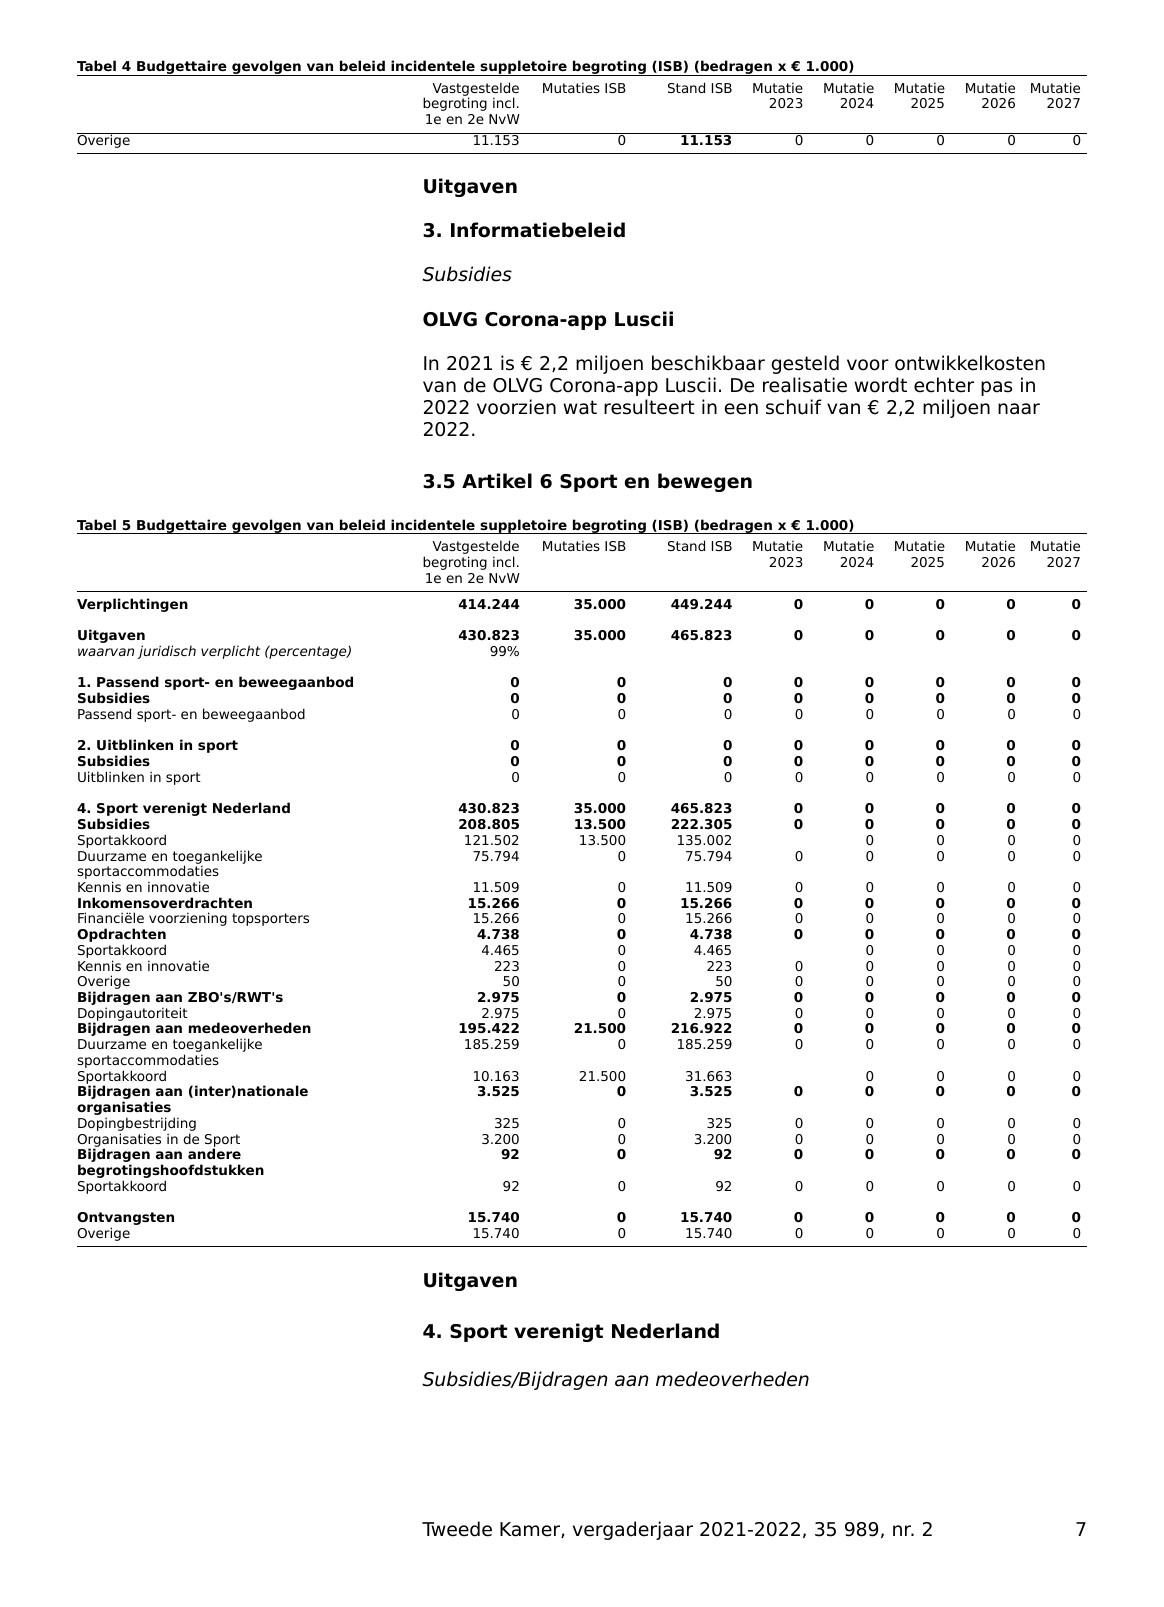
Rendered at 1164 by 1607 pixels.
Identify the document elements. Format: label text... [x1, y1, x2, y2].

table_cell 0 [951, 675, 1022, 691]
table_cell 0 [809, 134, 880, 153]
table_cell 0 [1022, 1037, 1087, 1068]
table_cell 0 [880, 707, 951, 722]
table_cell 0 [738, 817, 809, 833]
table_cell [396, 785, 526, 801]
table_cell 0 [951, 833, 1022, 848]
table_cell 0 [738, 990, 809, 1006]
table_cell 15.740 [632, 1210, 738, 1226]
table_cell 0 [396, 770, 526, 785]
table_cell [738, 1194, 809, 1210]
table_cell 0 [809, 1179, 880, 1194]
table_cell 0 [809, 833, 880, 848]
table_cell [77, 660, 396, 675]
table_cell 0 [809, 943, 880, 958]
table_cell 0 [880, 833, 951, 848]
text Subsidies [422, 264, 1087, 286]
table_cell 0 [809, 801, 880, 817]
table_cell 0 [738, 1084, 809, 1116]
table_cell 0 [526, 134, 632, 153]
table_cell 0 [809, 1147, 880, 1179]
table_cell [526, 785, 632, 801]
table_cell [1022, 1194, 1087, 1210]
table_cell 0 [951, 927, 1022, 943]
table_cell Sportakkoord [77, 1179, 396, 1194]
table_cell 4.465 [396, 943, 526, 958]
table_cell 0 [1022, 134, 1087, 153]
table_cell 0 [951, 1069, 1022, 1084]
table_cell 4. Sport verenigt Nederland [77, 801, 396, 817]
table_cell 15.740 [396, 1210, 526, 1226]
table_cell Bijdragen aan (inter)nationale organisaties [77, 1084, 396, 1116]
subtitle 4. Sport verenigt Nederland [422, 1321, 1087, 1343]
table_cell Stand ISB [632, 76, 738, 132]
table_cell 10.163 [396, 1069, 526, 1084]
table_cell 0 [1022, 974, 1087, 990]
table_cell 0 [951, 707, 1022, 722]
table_cell [809, 660, 880, 675]
table_cell [809, 785, 880, 801]
table_cell Mutatie 2024 [809, 76, 880, 132]
table_cell 0 [880, 959, 951, 974]
table_cell 92 [396, 1179, 526, 1194]
table_cell 0 [526, 1084, 632, 1116]
table_cell 0 [526, 1147, 632, 1179]
table_cell [632, 613, 738, 628]
table_cell 0 [951, 880, 1022, 896]
table_cell 0 [880, 896, 951, 911]
table_cell [1022, 644, 1087, 659]
table_cell 0 [809, 974, 880, 990]
table_cell Mutatie 2023 [738, 534, 809, 591]
table_cell 0 [809, 911, 880, 927]
table_cell [396, 1194, 526, 1210]
table_cell 35.000 [526, 592, 632, 612]
table_cell 0 [880, 1147, 951, 1179]
table_cell 0 [632, 738, 738, 754]
table_cell [809, 1194, 880, 1210]
table_cell 99% [396, 644, 526, 659]
table_cell 0 [738, 1021, 809, 1037]
table_cell 92 [632, 1147, 738, 1179]
table_cell Mutatie 2024 [809, 534, 880, 591]
table_cell [809, 723, 880, 738]
table_cell 0 [526, 943, 632, 958]
table_cell 0 [1022, 1006, 1087, 1021]
table_cell 0 [526, 675, 632, 691]
table_cell 0 [526, 738, 632, 754]
table_cell 0 [526, 959, 632, 974]
table_cell 0 [1022, 1021, 1087, 1037]
table_cell 0 [880, 1210, 951, 1226]
table_cell 0 [738, 927, 809, 943]
table_cell Bijdragen aan andere begrotingshoofdstukken [77, 1147, 396, 1179]
text Subsidies/Bijdragen aan medeoverheden [422, 1368, 1087, 1390]
table_cell [396, 660, 526, 675]
table_cell 0 [809, 738, 880, 754]
table_cell 0 [809, 691, 880, 707]
table_cell 0 [396, 675, 526, 691]
table_cell 11.509 [632, 880, 738, 896]
table_cell 0 [526, 911, 632, 927]
table_cell 15.266 [396, 896, 526, 911]
table_cell 0 [880, 880, 951, 896]
table_cell 414.244 [396, 592, 526, 612]
table_cell 0 [632, 675, 738, 691]
table_cell Bijdragen aan medeoverheden [77, 1021, 396, 1037]
table_cell [77, 723, 396, 738]
table_cell 0 [738, 880, 809, 896]
table_cell 0 [809, 990, 880, 1006]
table_cell 0 [951, 1131, 1022, 1147]
table_cell 2.975 [396, 990, 526, 1006]
table_cell 0 [951, 770, 1022, 785]
table_cell 4.738 [396, 927, 526, 943]
table_cell [77, 534, 396, 591]
table_cell 0 [951, 990, 1022, 1006]
table_cell 35.000 [526, 628, 632, 644]
table_cell 0 [809, 675, 880, 691]
table_cell 0 [809, 592, 880, 612]
table_cell [632, 644, 738, 659]
table_cell 0 [526, 1006, 632, 1021]
table_cell Dopingautoriteit [77, 1006, 396, 1021]
table_cell 0 [1022, 848, 1087, 880]
table_cell Duurzame en toegankelijke sportaccommodaties [77, 848, 396, 880]
table_cell Vastgestelde begroting incl. 1e en 2e NvW [396, 76, 526, 132]
table_cell 11.509 [396, 880, 526, 896]
table_cell 92 [632, 1179, 738, 1194]
table_cell 0 [738, 911, 809, 927]
table_cell 0 [880, 974, 951, 990]
table_cell 0 [526, 896, 632, 911]
table_cell 121.502 [396, 833, 526, 848]
table_cell [1022, 785, 1087, 801]
table_cell 0 [1022, 1069, 1087, 1084]
table_cell 0 [809, 754, 880, 770]
table_cell 0 [951, 1021, 1022, 1037]
table_cell [738, 1069, 809, 1084]
table_cell 0 [951, 943, 1022, 958]
table_cell 0 [880, 801, 951, 817]
table_cell [1022, 723, 1087, 738]
table_cell 0 [1022, 770, 1087, 785]
table_cell 15.266 [632, 896, 738, 911]
table_cell 0 [880, 1021, 951, 1037]
table_cell [526, 660, 632, 675]
table_header Tabel 5 Budgettaire gevolgen van beleid incidentele suppletoire begroting (ISB) (bedragen x € 1.000) [77, 518, 1087, 533]
table_cell 0 [809, 1116, 880, 1131]
table_cell 0 [880, 1006, 951, 1021]
table_cell Subsidies [77, 754, 396, 770]
table_cell 430.823 [396, 801, 526, 817]
table_cell 11.153 [396, 134, 526, 153]
table_cell 0 [526, 848, 632, 880]
table_cell Subsidies [77, 817, 396, 833]
table_cell [738, 833, 809, 848]
table_cell 0 [880, 1179, 951, 1194]
table_cell 0 [951, 911, 1022, 927]
table_cell 0 [880, 990, 951, 1006]
table_cell [738, 723, 809, 738]
table_cell [77, 613, 396, 628]
table_cell 0 [880, 1116, 951, 1131]
table_cell 0 [738, 801, 809, 817]
table_cell 0 [880, 927, 951, 943]
table_cell 0 [809, 817, 880, 833]
table_cell 0 [809, 1226, 880, 1246]
subtitle 3.5 Artikel 6 Sport en bewegen [422, 471, 1087, 493]
table_cell 430.823 [396, 628, 526, 644]
table_cell 92 [396, 1147, 526, 1179]
table_cell 0 [951, 1116, 1022, 1131]
table_cell 0 [1022, 990, 1087, 1006]
table_cell 325 [396, 1116, 526, 1131]
table_cell 0 [1022, 1131, 1087, 1147]
table_cell 0 [738, 959, 809, 974]
table_cell 0 [1022, 707, 1087, 722]
table_cell Mutatie 2027 [1022, 76, 1087, 132]
table_cell 0 [738, 592, 809, 612]
table_cell 0 [632, 691, 738, 707]
table_cell 449.244 [632, 592, 738, 612]
table_cell 4.465 [632, 943, 738, 958]
table_cell Opdrachten [77, 927, 396, 943]
table_cell 0 [738, 754, 809, 770]
table_cell 0 [951, 754, 1022, 770]
table_cell [880, 723, 951, 738]
table_cell 0 [526, 754, 632, 770]
table_cell [526, 613, 632, 628]
table_cell 0 [951, 974, 1022, 990]
table_cell 0 [809, 1084, 880, 1116]
table_cell 0 [526, 770, 632, 785]
table_cell 3.200 [632, 1131, 738, 1147]
table_cell 3.525 [632, 1084, 738, 1116]
table_cell Bijdragen aan ZBO's/RWT's [77, 990, 396, 1006]
table_cell 0 [738, 1116, 809, 1131]
table_cell 0 [1022, 1210, 1087, 1226]
table_cell 0 [1022, 1147, 1087, 1179]
table_cell 50 [632, 974, 738, 990]
table_cell [77, 785, 396, 801]
table_cell 216.922 [632, 1021, 738, 1037]
table_cell [809, 613, 880, 628]
table_cell Mutatie 2025 [880, 534, 951, 591]
table_cell [880, 785, 951, 801]
table_cell 208.805 [396, 817, 526, 833]
table_cell Mutatie 2026 [951, 76, 1022, 132]
subtitle OLVG Corona-app Luscii [422, 308, 1087, 331]
table_cell [880, 644, 951, 659]
table_cell [632, 660, 738, 675]
table_cell 1. Passend sport- en beweegaanbod [77, 675, 396, 691]
table_cell Overige [77, 1226, 396, 1246]
table_cell 2.975 [396, 1006, 526, 1021]
table_cell [396, 613, 526, 628]
table_cell [1022, 613, 1087, 628]
table_cell Mutaties ISB [526, 534, 632, 591]
text In 2021 is € 2,2 miljoen beschikbaar gesteld voor ontwikkelkosten van de OLVG Corona-app Luscii. De realisatie wordt echter pas in 2022 voorzien wat resulteert in een schuif van € 2,2 miljoen naar 2022. [422, 353, 1087, 441]
table_cell 0 [738, 1226, 809, 1246]
table_cell Ontvangsten [77, 1210, 396, 1226]
table_cell 0 [951, 1179, 1022, 1194]
table_cell 135.002 [632, 833, 738, 848]
table_cell 0 [738, 848, 809, 880]
table_cell 0 [738, 770, 809, 785]
table_cell 0 [880, 592, 951, 612]
table_cell 0 [1022, 943, 1087, 958]
table_cell 0 [1022, 959, 1087, 974]
table_cell 35.000 [526, 801, 632, 817]
table_cell Mutatie 2027 [1022, 534, 1087, 591]
table_cell 0 [809, 927, 880, 943]
table_cell 0 [526, 927, 632, 943]
table_cell 0 [526, 880, 632, 896]
table_cell Stand ISB [632, 534, 738, 591]
table_cell 0 [396, 691, 526, 707]
table_cell 0 [738, 1147, 809, 1179]
table_cell 0 [809, 896, 880, 911]
table_cell 2. Uitblinken in sport [77, 738, 396, 754]
table_cell 0 [809, 1210, 880, 1226]
table_cell [526, 644, 632, 659]
table_cell [738, 644, 809, 659]
table_cell 0 [880, 943, 951, 958]
table_cell 0 [880, 848, 951, 880]
table_cell 0 [951, 959, 1022, 974]
table_cell 0 [1022, 1226, 1087, 1246]
table_cell 0 [809, 1021, 880, 1037]
table_cell [738, 660, 809, 675]
table_cell [951, 644, 1022, 659]
table_cell Kennis en innovatie [77, 959, 396, 974]
table_cell 21.500 [526, 1021, 632, 1037]
table_cell 0 [738, 974, 809, 990]
table_cell 0 [1022, 691, 1087, 707]
table_cell 0 [951, 738, 1022, 754]
table_cell 185.259 [396, 1037, 526, 1068]
table_cell [951, 723, 1022, 738]
table_cell 0 [809, 1006, 880, 1021]
table_cell 0 [951, 592, 1022, 612]
table_cell 0 [526, 1226, 632, 1246]
table_cell 0 [951, 848, 1022, 880]
table_cell 0 [738, 1037, 809, 1068]
table_cell 50 [396, 974, 526, 990]
table_cell Passend sport- en beweegaanbod [77, 707, 396, 722]
table_cell [632, 785, 738, 801]
table_cell 0 [951, 628, 1022, 644]
table_cell 0 [526, 691, 632, 707]
table_cell 0 [880, 754, 951, 770]
table_cell Uitgaven [77, 628, 396, 644]
table_cell 0 [526, 974, 632, 990]
table_cell 0 [738, 691, 809, 707]
table_cell [738, 785, 809, 801]
table_cell 0 [880, 691, 951, 707]
table_cell 0 [880, 1069, 951, 1084]
table_cell 0 [1022, 927, 1087, 943]
table_cell 325 [632, 1116, 738, 1131]
table_cell 0 [880, 817, 951, 833]
table_cell 0 [526, 1210, 632, 1226]
table_cell 0 [880, 628, 951, 644]
table_cell 0 [738, 1131, 809, 1147]
table_cell 0 [526, 990, 632, 1006]
table_cell Sportakkoord [77, 1069, 396, 1084]
table_cell 21.500 [526, 1069, 632, 1084]
table_cell 0 [632, 707, 738, 722]
table_cell 465.823 [632, 628, 738, 644]
table_cell Duurzame en toegankelijke sportaccommodaties [77, 1037, 396, 1068]
table_cell 195.422 [396, 1021, 526, 1037]
table_cell 0 [809, 707, 880, 722]
table_cell Overige [77, 134, 396, 153]
table_cell 0 [809, 1037, 880, 1068]
table_cell 223 [396, 959, 526, 974]
table_cell 0 [1022, 1116, 1087, 1131]
table_cell 0 [880, 911, 951, 927]
table_cell 15.266 [396, 911, 526, 927]
table_cell 0 [1022, 801, 1087, 817]
table_cell Sportakkoord [77, 943, 396, 958]
table_cell waarvan juridisch verplicht (percentage) [77, 644, 396, 659]
table_cell [880, 613, 951, 628]
table_cell 0 [951, 801, 1022, 817]
table_cell 13.500 [526, 817, 632, 833]
table_cell 0 [951, 1226, 1022, 1246]
table_cell 75.794 [632, 848, 738, 880]
table_cell 0 [632, 770, 738, 785]
table_cell 0 [396, 707, 526, 722]
table_cell 0 [738, 1006, 809, 1021]
table_cell [526, 1194, 632, 1210]
table_cell 0 [738, 1179, 809, 1194]
table_cell 11.153 [632, 134, 738, 153]
table_cell 0 [738, 134, 809, 153]
table_cell 2.975 [632, 990, 738, 1006]
table_cell 0 [951, 1210, 1022, 1226]
table_cell 0 [809, 848, 880, 880]
table_cell Organisaties in de Sport [77, 1131, 396, 1147]
table_cell 0 [1022, 1179, 1087, 1194]
table_cell 0 [738, 738, 809, 754]
table_cell 0 [951, 896, 1022, 911]
table_cell 0 [738, 1210, 809, 1226]
table_cell 0 [880, 738, 951, 754]
table_cell 0 [809, 959, 880, 974]
subtitle 3. Informatiebeleid [422, 220, 1087, 242]
table_cell Mutatie 2023 [738, 76, 809, 132]
table_cell 0 [526, 1131, 632, 1147]
table_cell 13.500 [526, 833, 632, 848]
table_header Tabel 4 Budgettaire gevolgen van beleid incidentele suppletoire begroting (ISB) (bedragen x € 1.000) [77, 59, 1087, 75]
table_cell [77, 76, 396, 132]
table_cell Kennis en innovatie [77, 880, 396, 896]
table_cell Inkomensoverdrachten [77, 896, 396, 911]
table_cell 15.740 [632, 1226, 738, 1246]
table_cell 465.823 [632, 801, 738, 817]
table_cell [809, 644, 880, 659]
table_cell [632, 1194, 738, 1210]
table_cell Subsidies [77, 691, 396, 707]
table_cell 0 [1022, 675, 1087, 691]
table_cell [526, 723, 632, 738]
table_cell [77, 1194, 396, 1210]
table_cell Sportakkoord [77, 833, 396, 848]
table_cell 0 [738, 675, 809, 691]
table_cell 0 [809, 770, 880, 785]
table_cell 0 [1022, 1084, 1087, 1116]
table_cell 0 [880, 1226, 951, 1246]
table_cell Uitblinken in sport [77, 770, 396, 785]
table_cell 0 [738, 896, 809, 911]
table_cell 0 [526, 1037, 632, 1068]
table_cell Mutatie 2025 [880, 76, 951, 132]
table_cell 0 [738, 628, 809, 644]
table_cell 0 [809, 1069, 880, 1084]
table_cell 0 [396, 754, 526, 770]
table_cell Verplichtingen [77, 592, 396, 612]
table_cell 0 [1022, 817, 1087, 833]
table_cell 0 [880, 675, 951, 691]
table_cell 0 [1022, 754, 1087, 770]
table_cell [632, 723, 738, 738]
table_cell 0 [880, 770, 951, 785]
subtitle Uitgaven [422, 1269, 1087, 1291]
table_cell 3.525 [396, 1084, 526, 1116]
table_cell 0 [632, 754, 738, 770]
table_cell 0 [1022, 833, 1087, 848]
table_cell 222.305 [632, 817, 738, 833]
subtitle Uitgaven [422, 176, 1087, 198]
table_cell 0 [880, 1037, 951, 1068]
table_cell 15.266 [632, 911, 738, 927]
table_cell Dopingbestrijding [77, 1116, 396, 1131]
table_cell 0 [1022, 628, 1087, 644]
table_cell 75.794 [396, 848, 526, 880]
table_cell 0 [809, 1131, 880, 1147]
table_cell 3.200 [396, 1131, 526, 1147]
table_cell Overige [77, 974, 396, 990]
table_cell [951, 660, 1022, 675]
table_cell [951, 785, 1022, 801]
table_cell 0 [1022, 911, 1087, 927]
table_cell [396, 723, 526, 738]
table_cell 185.259 [632, 1037, 738, 1068]
table_cell [1022, 660, 1087, 675]
table_cell 223 [632, 959, 738, 974]
table_cell Vastgestelde begroting incl. 1e en 2e NvW [396, 534, 526, 591]
table_cell [738, 943, 809, 958]
table_cell 0 [880, 1084, 951, 1116]
table_cell [951, 1194, 1022, 1210]
table_cell 0 [738, 707, 809, 722]
table_cell 0 [526, 1116, 632, 1131]
table_cell 0 [951, 1084, 1022, 1116]
table_cell 0 [880, 134, 951, 153]
table_cell [880, 1194, 951, 1210]
table_cell 0 [951, 1147, 1022, 1179]
table_cell 0 [951, 817, 1022, 833]
table_cell [951, 613, 1022, 628]
table_cell 0 [809, 880, 880, 896]
table_cell Mutatie 2026 [951, 534, 1022, 591]
table_cell 0 [951, 691, 1022, 707]
table_cell 0 [526, 707, 632, 722]
table_cell [738, 613, 809, 628]
table_cell 0 [951, 1006, 1022, 1021]
table_cell Mutaties ISB [526, 76, 632, 132]
table_cell 2.975 [632, 1006, 738, 1021]
table_cell 0 [1022, 592, 1087, 612]
table_cell 31.663 [632, 1069, 738, 1084]
table_cell 0 [880, 1131, 951, 1147]
table_cell 0 [951, 1037, 1022, 1068]
table_cell 0 [809, 628, 880, 644]
table_cell 0 [396, 738, 526, 754]
table_cell 0 [1022, 880, 1087, 896]
table_cell 0 [1022, 896, 1087, 911]
table_cell 0 [951, 134, 1022, 153]
table_cell 0 [1022, 738, 1087, 754]
table_cell 4.738 [632, 927, 738, 943]
table_cell [880, 660, 951, 675]
table_cell 0 [526, 1179, 632, 1194]
table_cell 15.740 [396, 1226, 526, 1246]
table_cell Financiële voorziening topsporters [77, 911, 396, 927]
